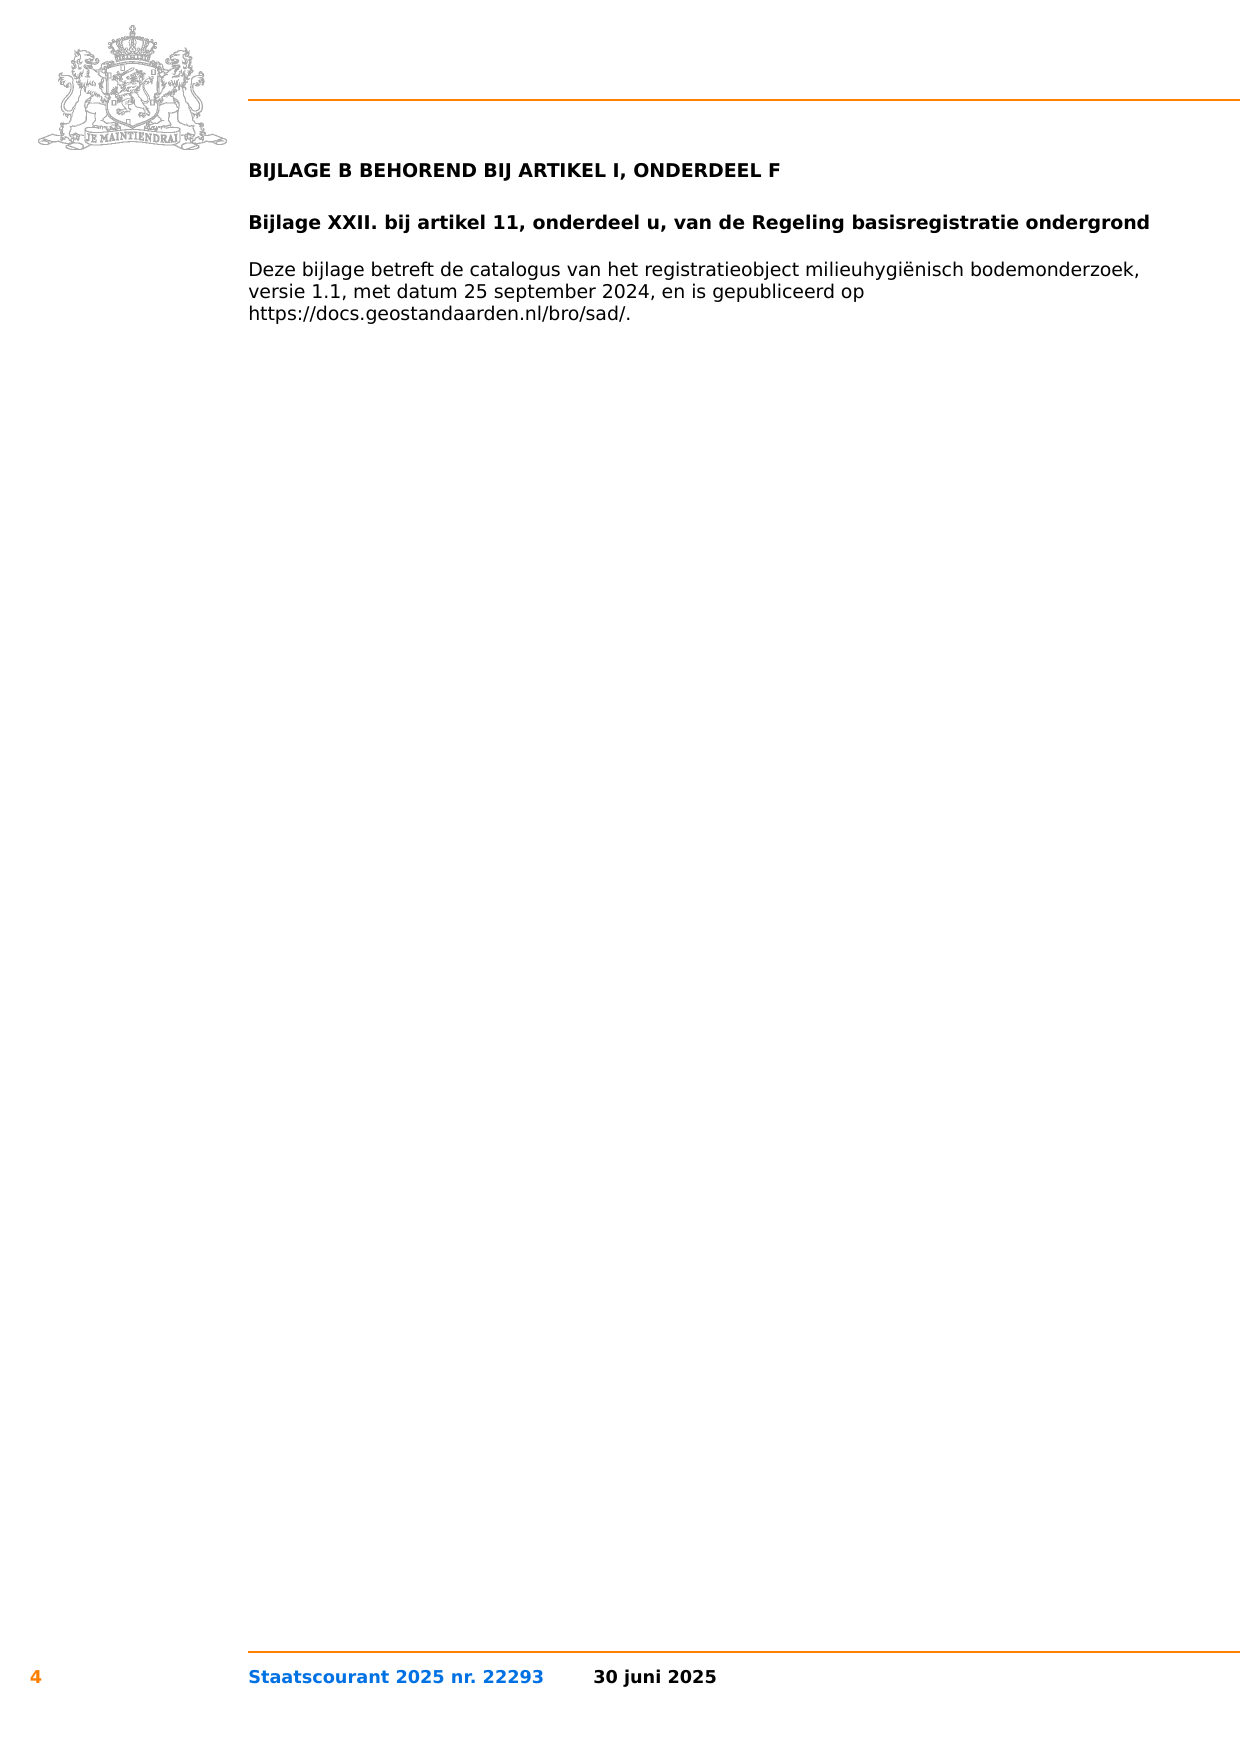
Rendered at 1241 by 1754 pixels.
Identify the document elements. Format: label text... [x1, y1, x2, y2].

subtitle BIJLAGE B BEHOREND BIJ ARTIKEL I, ONDERDEEL F [248, 160, 1163, 182]
subtitle Bijlage XXII. bij artikel 11, onderdeel u, van de Regeling basisregistratie ondergrond [248, 212, 1163, 234]
text Deze bijlage betreft de catalogus van het registratieobject milieuhygiënisch bodemonderzoek, versie 1.1, met datum 25 september 2024, en is gepubliceerd op https://docs.geostandaarden.nl/bro/sad/. [248, 259, 1163, 325]
picture [38, 25, 227, 150]
